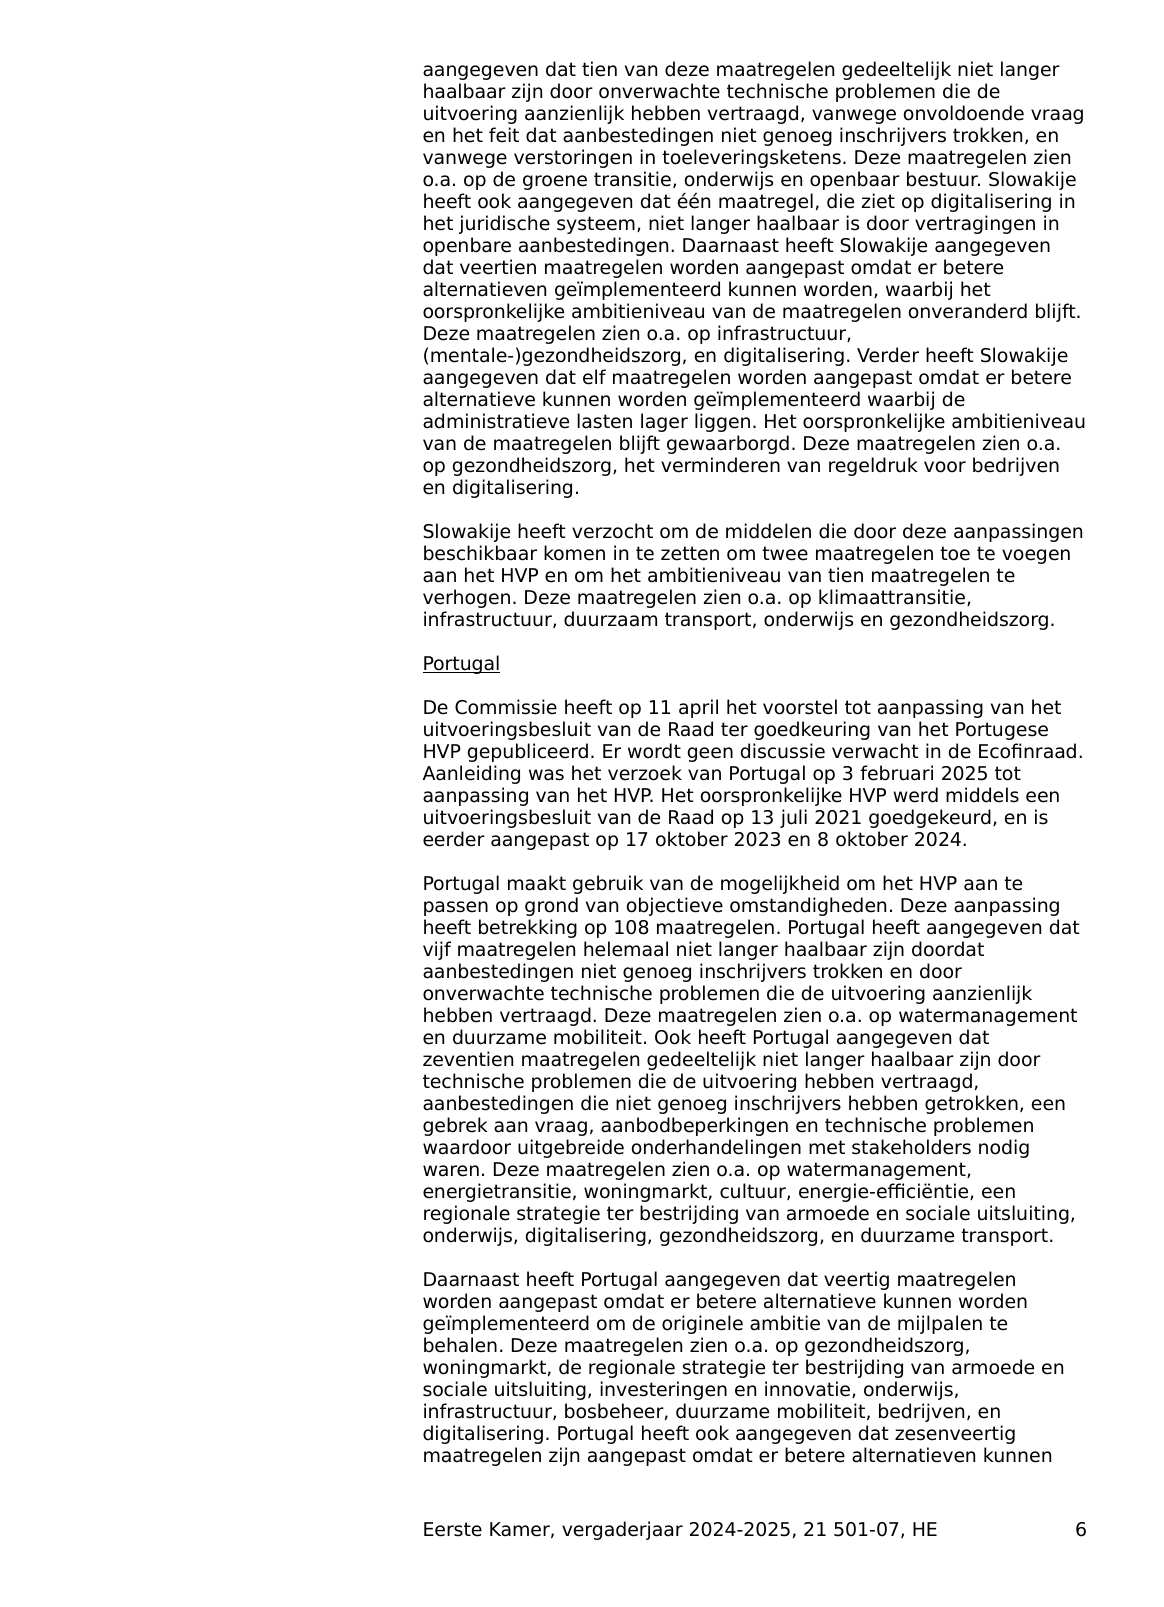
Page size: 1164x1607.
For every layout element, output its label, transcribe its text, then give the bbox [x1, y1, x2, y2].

text Daarnaast heeft Portugal aangegeven dat veertig maatregelen worden aangepast omdat er betere alternatieve kunnen worden geïmplementeerd om de originele ambitie van de mijlpalen te behalen. Deze maatregelen zien o.a. op gezondheidszorg, woningmarkt, de regionale strategie ter bestrijding van armoede en sociale uitsluiting, investeringen en innovatie, onderwijs, infrastructuur, bosbeheer, duurzame mobiliteit, bedrijven, en digitalisering. Portugal heeft ook aangegeven dat zesenveertig maatregelen zijn aangepast omdat er betere alternatieven kunnen [422, 1269, 1087, 1467]
text aangegeven dat tien van deze maatregelen gedeeltelijk niet langer haalbaar zijn door onverwachte technische problemen die de uitvoering aanzienlijk hebben vertraagd, vanwege onvoldoende vraag en het feit dat aanbestedingen niet genoeg inschrijvers trokken, en vanwege verstoringen in toeleveringsketens. Deze maatregelen zien o.a. op de groene transitie, onderwijs en openbaar bestuur. Slowakije heeft ook aangegeven dat één maatregel, die ziet op digitalisering in het juridische systeem, niet langer haalbaar is door vertragingen in openbare aanbestedingen. Daarnaast heeft Slowakije aangegeven dat veertien maatregelen worden aangepast omdat er betere alternatieven geïmplementeerd kunnen worden, waarbij het oorspronkelijke ambitieniveau van de maatregelen onveranderd blijft. Deze maatregelen zien o.a. op infrastructuur, (mentale-)gezondheidszorg, en digitalisering. Verder heeft Slowakije aangegeven dat elf maatregelen worden aangepast omdat er betere alternatieve kunnen worden geïmplementeerd waarbij de administratieve lasten lager liggen. Het oorspronkelijke ambitieniveau van de maatregelen blijft gewaarborgd. Deze maatregelen zien o.a. op gezondheidszorg, het verminderen van regeldruk voor bedrijven en digitalisering. [422, 59, 1087, 499]
text Slowakije heeft verzocht om de middelen die door deze aanpassingen beschikbaar komen in te zetten om twee maatregelen toe te voegen aan het HVP en om het ambitieniveau van tien maatregelen te verhogen. Deze maatregelen zien o.a. op klimaattransitie, infrastructuur, duurzaam transport, onderwijs en gezondheidszorg. [422, 521, 1087, 631]
text Portugal maakt gebruik van de mogelijkheid om het HVP aan te passen op grond van objectieve omstandigheden. Deze aanpassing heeft betrekking op 108 maatregelen. Portugal heeft aangegeven dat vijf maatregelen helemaal niet langer haalbaar zijn doordat aanbestedingen niet genoeg inschrijvers trokken en door onverwachte technische problemen die de uitvoering aanzienlijk hebben vertraagd. Deze maatregelen zien o.a. op watermanagement en duurzame mobiliteit. Ook heeft Portugal aangegeven dat zeventien maatregelen gedeeltelijk niet langer haalbaar zijn door technische problemen die de uitvoering hebben vertraagd, aanbestedingen die niet genoeg inschrijvers hebben getrokken, een gebrek aan vraag, aanbodbeperkingen en technische problemen waardoor uitgebreide onderhandelingen met stakeholders nodig waren. Deze maatregelen zien o.a. op watermanagement, energietransitie, woningmarkt, cultuur, energie-efficiëntie, een regionale strategie ter bestrijding van armoede en sociale uitsluiting, onderwijs, digitalisering, gezondheidszorg, en duurzame transport. [422, 873, 1087, 1247]
subtitle Portugal [422, 653, 1087, 675]
text De Commissie heeft op 11 april het voorstel tot aanpassing van het uitvoeringsbesluit van de Raad ter goedkeuring van het Portugese HVP gepubliceerd. Er wordt geen discussie verwacht in de Ecofinraad. Aanleiding was het verzoek van Portugal op 3 februari 2025 tot aanpassing van het HVP. Het oorspronkelijke HVP werd middels een uitvoeringsbesluit van de Raad op 13 juli 2021 goedgekeurd, en is eerder aangepast op 17 oktober 2023 en 8 oktober 2024. [422, 697, 1087, 851]
